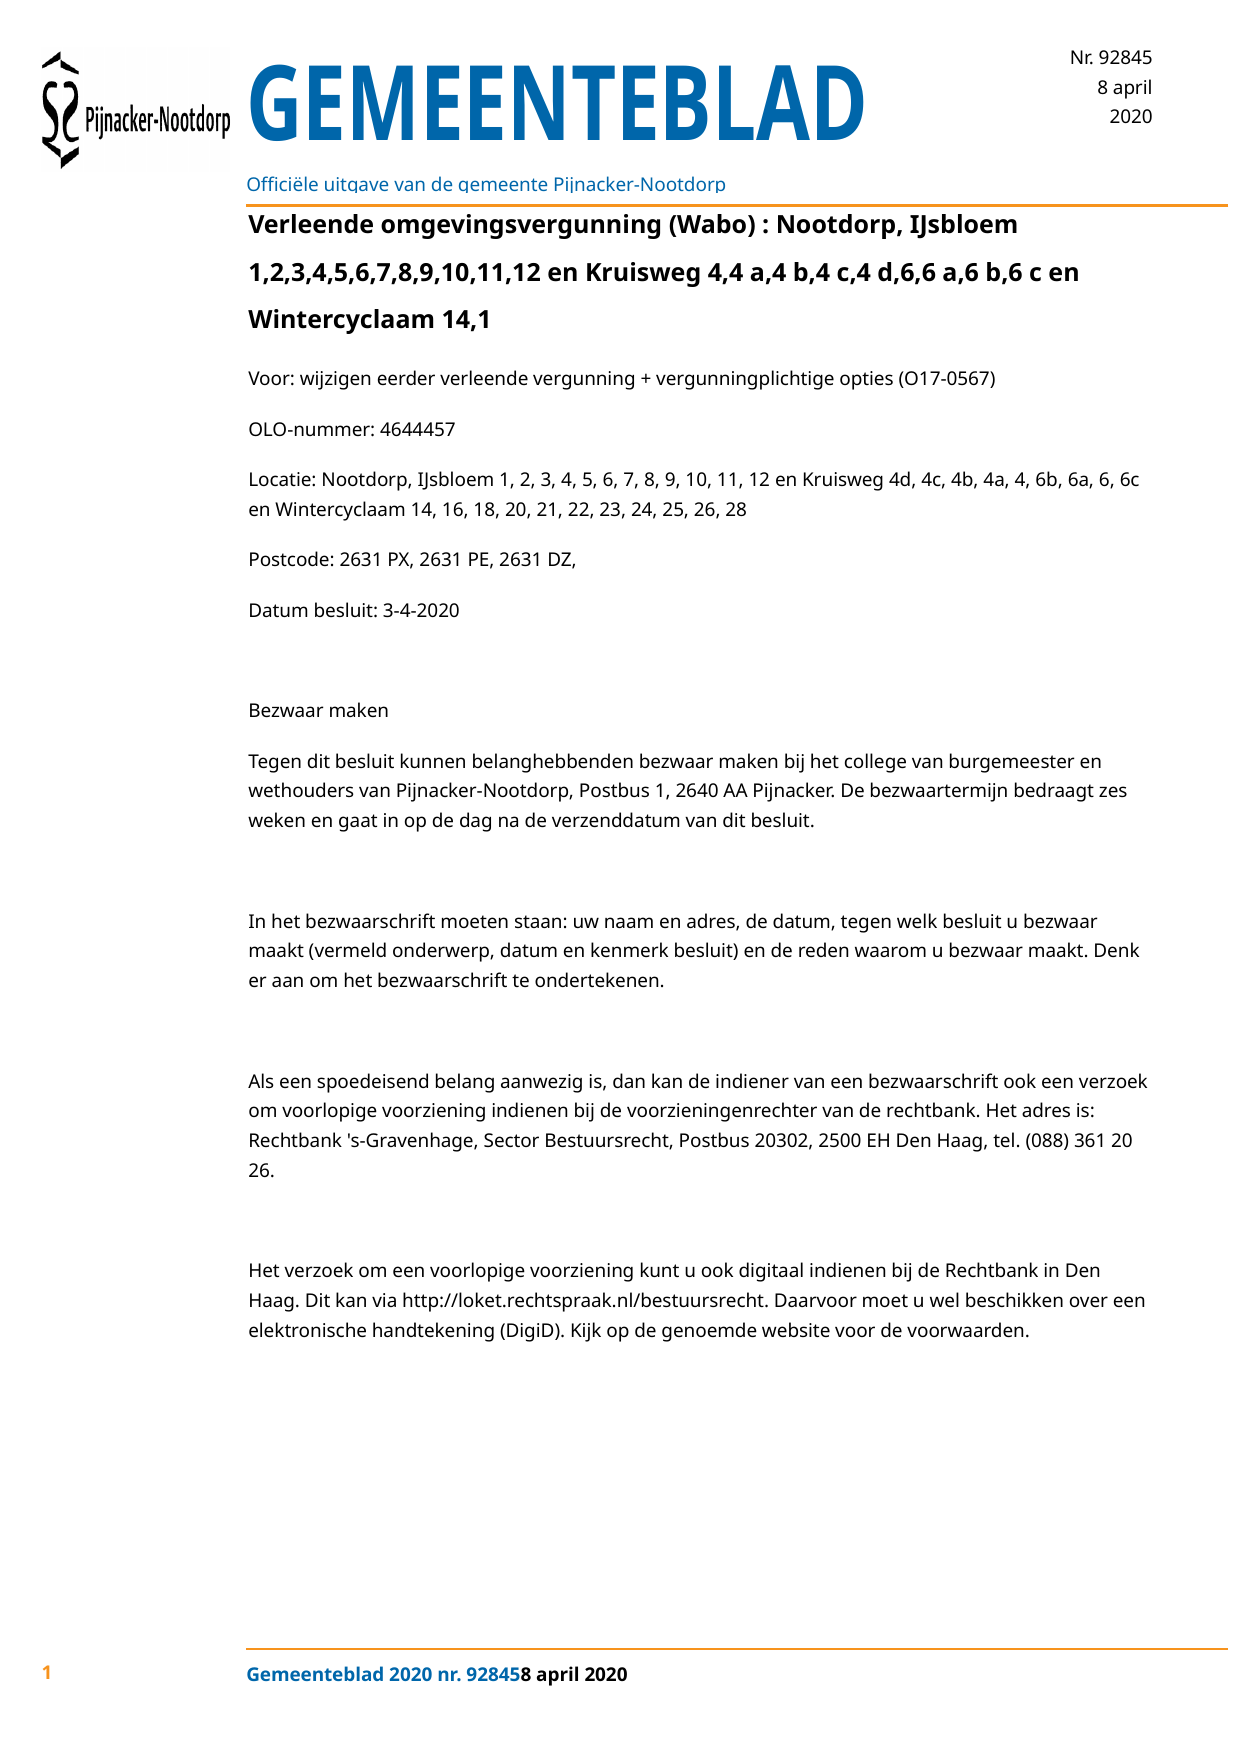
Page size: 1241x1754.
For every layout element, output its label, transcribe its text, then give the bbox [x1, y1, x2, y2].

text Tegen dit besluit kunnen belanghebbenden bezwaar maken bij het college van burgemeester en wethouders van Pijnacker-Nootdorp, Postbus 1, 2640 AA Pijnacker. De bezwaartermijn bedraagt zes weken en gaat in op de dag na de verzenddatum van dit besluit. [248, 748, 1152, 833]
text Als een spoedeisend belang aanwezig is, dan kan de indiener van een bezwaarschrift ook een verzoek om voorlopige voorziening indienen bij de voorzieningenrechter van de rechtbank. Het adres is: Rechtbank 's-Gravenhage, Sector Bestuursrecht, Postbus 20302, 2500 EH Den Haag, tel. (088) 361 20 26. [248, 1068, 1152, 1182]
text In het bezwaarschrift moeten staan: uw naam en adres, de datum, tegen welk besluit u bezwaar maakt (vermeld onderwerp, datum en kenmerk besluit) en de reden waarom u bezwaar maakt. Denk er aan om het bezwaarschrift te ondertekenen. [248, 908, 1152, 993]
picture [41, 47, 231, 172]
text Voor: wijzigen eerder verleende vergunning + vergunningplichtige opties (O17-0567) [248, 366, 1152, 391]
text Verleende omgevingsvergunning (Wabo) : Nootdorp, IJsbloem 1,2,3,4,5,6,7,8,9,10,11,12 en Kruisweg 4,4 a,4 b,4 c,4 d,6,6 a,6 b,6 c en Wintercyclaam 14,1 [248, 207, 1152, 336]
text Bezwaar maken [248, 698, 1152, 723]
text OLO-nummer: 4644457 [248, 416, 1152, 442]
text Datum besluit: 3-4-2020 [248, 597, 1152, 622]
text Postcode: 2631 PX, 2631 PE, 2631 DZ, [248, 546, 1152, 572]
text Het verzoek om een voorlopige voorziening kunt u ook digitaal indienen bij de Rechtbank in Den Haag. Dit kan via http://loket.rechtspraak.nl/bestuursrecht. Daarvoor moet u wel beschikken over een elektronische handtekening (DigiD). Kijk op de genoemde website voor de voorwaarden. [248, 1258, 1152, 1342]
text Locatie: Nootdorp, IJsbloem 1, 2, 3, 4, 5, 6, 7, 8, 9, 10, 11, 12 en Kruisweg 4d, 4c, 4b, 4a, 4, 6b, 6a, 6, 6c en Wintercyclaam 14, 16, 18, 20, 21, 22, 23, 24, 25, 26, 28 [248, 466, 1152, 522]
